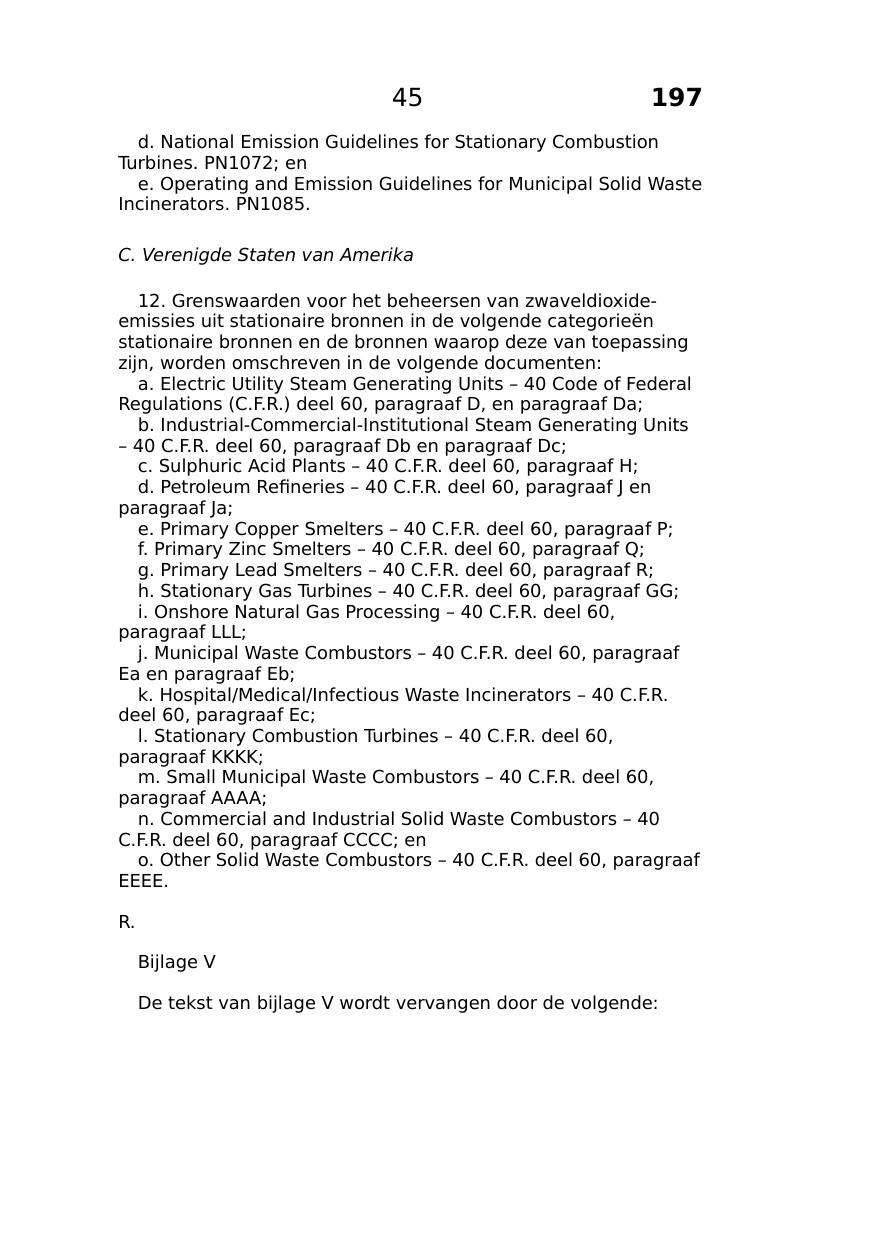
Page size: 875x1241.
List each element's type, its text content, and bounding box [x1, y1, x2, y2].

text g. Primary Lead Smelters – 40 C.F.R. deel 60, paragraaf R; [118, 560, 703, 581]
text Bijlage V [118, 952, 703, 973]
text e. Primary Copper Smelters – 40 C.F.R. deel 60, paragraaf P; [118, 518, 703, 539]
text f. Primary Zinc Smelters – 40 C.F.R. deel 60, paragraaf Q; [118, 539, 703, 560]
text R. [118, 912, 703, 932]
text m. Small Municipal Waste Combustors – 40 C.F.R. deel 60, paragraaf AAAA; [118, 767, 703, 809]
text o. Other Solid Waste Combustors – 40 C.F.R. deel 60, paragraaf EEEE. [118, 850, 703, 892]
text 12. Grenswaarden voor het beheersen van zwaveldioxide-emissies uit stationaire bronnen in de volgende categorieën stationaire bronnen en de bronnen waarop deze van toepassing zijn, worden omschreven in de volgende documenten: [118, 291, 703, 373]
text c. Sulphuric Acid Plants – 40 C.F.R. deel 60, paragraaf H; [118, 456, 703, 477]
text i. Onshore Natural Gas Processing – 40 C.F.R. deel 60, paragraaf LLL; [118, 601, 703, 643]
text j. Municipal Waste Combustors – 40 C.F.R. deel 60, paragraaf Ea en paragraaf Eb; [118, 643, 703, 684]
text l. Stationary Combustion Turbines – 40 C.F.R. deel 60, paragraaf KKKK; [118, 726, 703, 767]
text d. National Emission Guidelines for Stationary Combustion Turbines. PN1072; en [118, 132, 703, 173]
text h. Stationary Gas Turbines – 40 C.F.R. deel 60, paragraaf GG; [118, 581, 703, 601]
text a. Electric Utility Steam Generating Units – 40 Code of Federal Regulations (C.F.R.) deel 60, paragraaf D, en paragraaf Da; [118, 373, 703, 415]
subtitle C. Verenigde Staten van Amerika [118, 245, 703, 266]
text e. Operating and Emission Guidelines for Municipal Solid Waste Incinerators. PN1085. [118, 173, 703, 215]
text d. Petroleum Refineries – 40 C.F.R. deel 60, paragraaf J en paragraaf Ja; [118, 477, 703, 518]
text n. Commercial and Industrial Solid Waste Combustors – 40 C.F.R. deel 60, paragraaf CCCC; en [118, 809, 703, 850]
text De tekst van bijlage V wordt vervangen door de volgende: [118, 993, 703, 1014]
text k. Hospital/Medical/Infectious Waste Incinerators – 40 C.F.R. deel 60, paragraaf Ec; [118, 684, 703, 726]
text b. Industrial-Commercial-Institutional Steam Generating Units – 40 C.F.R. deel 60, paragraaf Db en paragraaf Dc; [118, 415, 703, 456]
